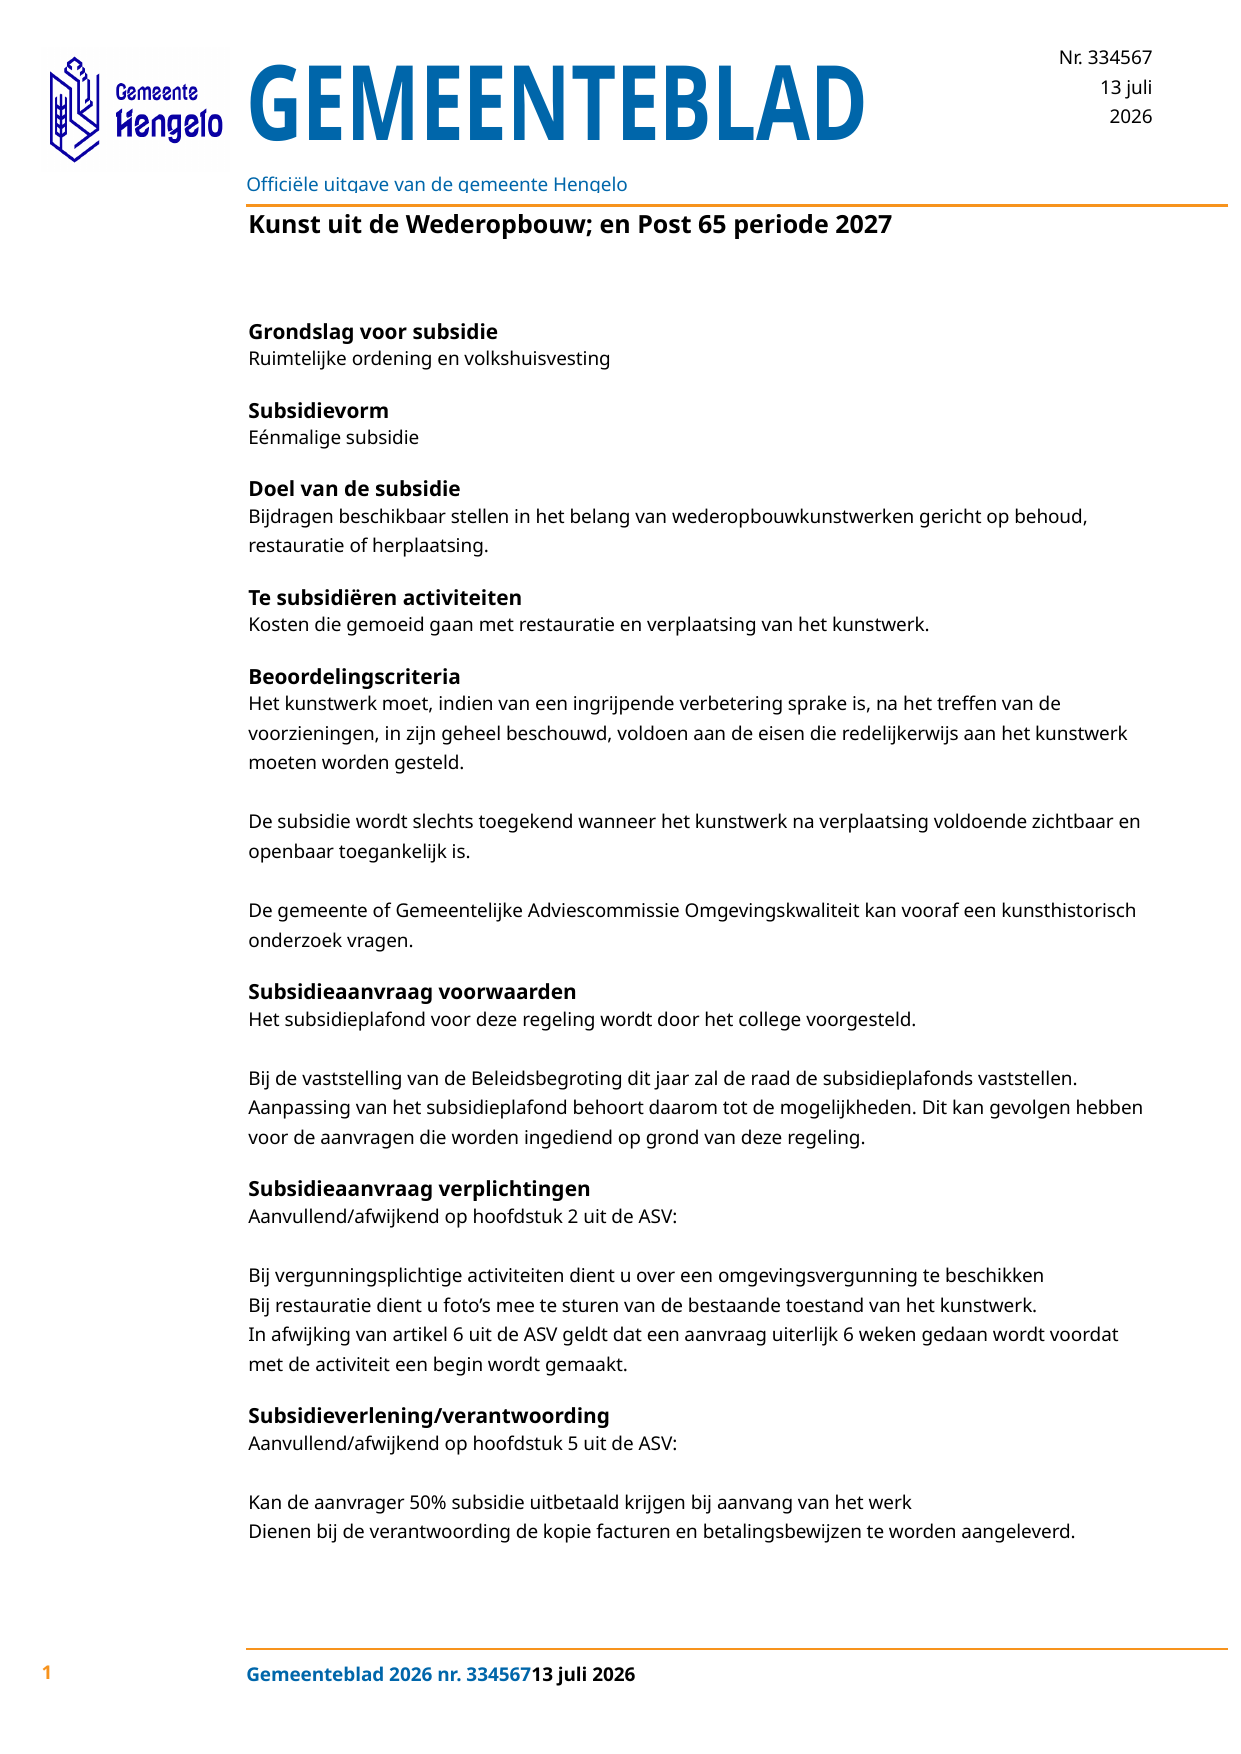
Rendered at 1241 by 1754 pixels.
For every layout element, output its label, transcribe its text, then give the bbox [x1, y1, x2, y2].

text De subsidie wordt slechts toegekend wanneer het kunstwerk na verplaatsing voldoende zichtbaar en openbaar toegankelijk is. [248, 809, 1152, 864]
text Beoordelingscriteria [248, 662, 1152, 690]
text Grondslag voor subsidie [248, 317, 1152, 345]
text Bij vergunningsplichtige activiteiten dient u over een omgevingsvergunning te beschikken [248, 1262, 1152, 1288]
text Doel van de subsidie [248, 474, 1152, 503]
text Bij restauratie dient u foto’s mee te sturen van de bestaande toestand van het kunstwerk. [248, 1292, 1152, 1317]
text Bijdragen beschikbaar stellen in het belang van wederopbouwkunstwerken gericht op behoud, restauratie of herplaatsing. [248, 503, 1152, 558]
text Aanvullend/afwijkend op hoofdstuk 2 uit de ASV: [248, 1203, 1152, 1229]
text Subsidieaanvraag voorwaarden [248, 977, 1152, 1006]
text Het subsidieplafond voor deze regeling wordt door het college voorgesteld. [248, 1006, 1152, 1032]
text Kunst uit de Wederopbouw; en Post 65 periode 2027 [248, 207, 1152, 241]
text Subsidieverlening/verantwoording [248, 1401, 1152, 1430]
text Bij de vaststelling van de Beleidsbegroting dit jaar zal de raad de subsidieplafonds vaststellen. Aanpassing van het subsidieplafond behoort daarom tot de mogelijkheden. Dit kan gevolgen hebben voor de aanvragen die worden ingediend op grond van deze regeling. [248, 1065, 1152, 1150]
text Het kunstwerk moet, indien van een ingrijpende verbetering sprake is, na het treffen van de voorzieningen, in zijn geheel beschouwd, voldoen aan de eisen die redelijkerwijs aan het kunstwerk moeten worden gesteld. [248, 690, 1152, 775]
text Subsidieaanvraag verplichtingen [248, 1174, 1152, 1203]
text Kan de aanvrager 50% subsidie uitbetaald krijgen bij aanvang van het werk [248, 1489, 1152, 1515]
text Eénmalige subsidie [248, 424, 1152, 450]
text Ruimtelijke ordening en volkshuisvesting [248, 345, 1152, 371]
text Aanvullend/afwijkend op hoofdstuk 5 uit de ASV: [248, 1430, 1152, 1456]
text In afwijking van artikel 6 uit de ASV geldt dat een aanvraag uiterlijk 6 weken gedaan wordt voordat met de activiteit een begin wordt gemaakt. [248, 1321, 1152, 1377]
picture [41, 47, 231, 172]
text Kosten die gemoeid gaan met restauratie en verplaatsing van het kunstwerk. [248, 611, 1152, 637]
text Dienen bij de verantwoording de kopie facturen en betalingsbewijzen te worden aangeleverd. [248, 1518, 1152, 1544]
text Te subsidiëren activiteiten [248, 583, 1152, 611]
text Subsidievorm [248, 396, 1152, 424]
text De gemeente of Gemeentelijke Adviescommissie Omgevingskwaliteit kan vooraf een kunsthistorisch onderzoek vragen. [248, 897, 1152, 953]
